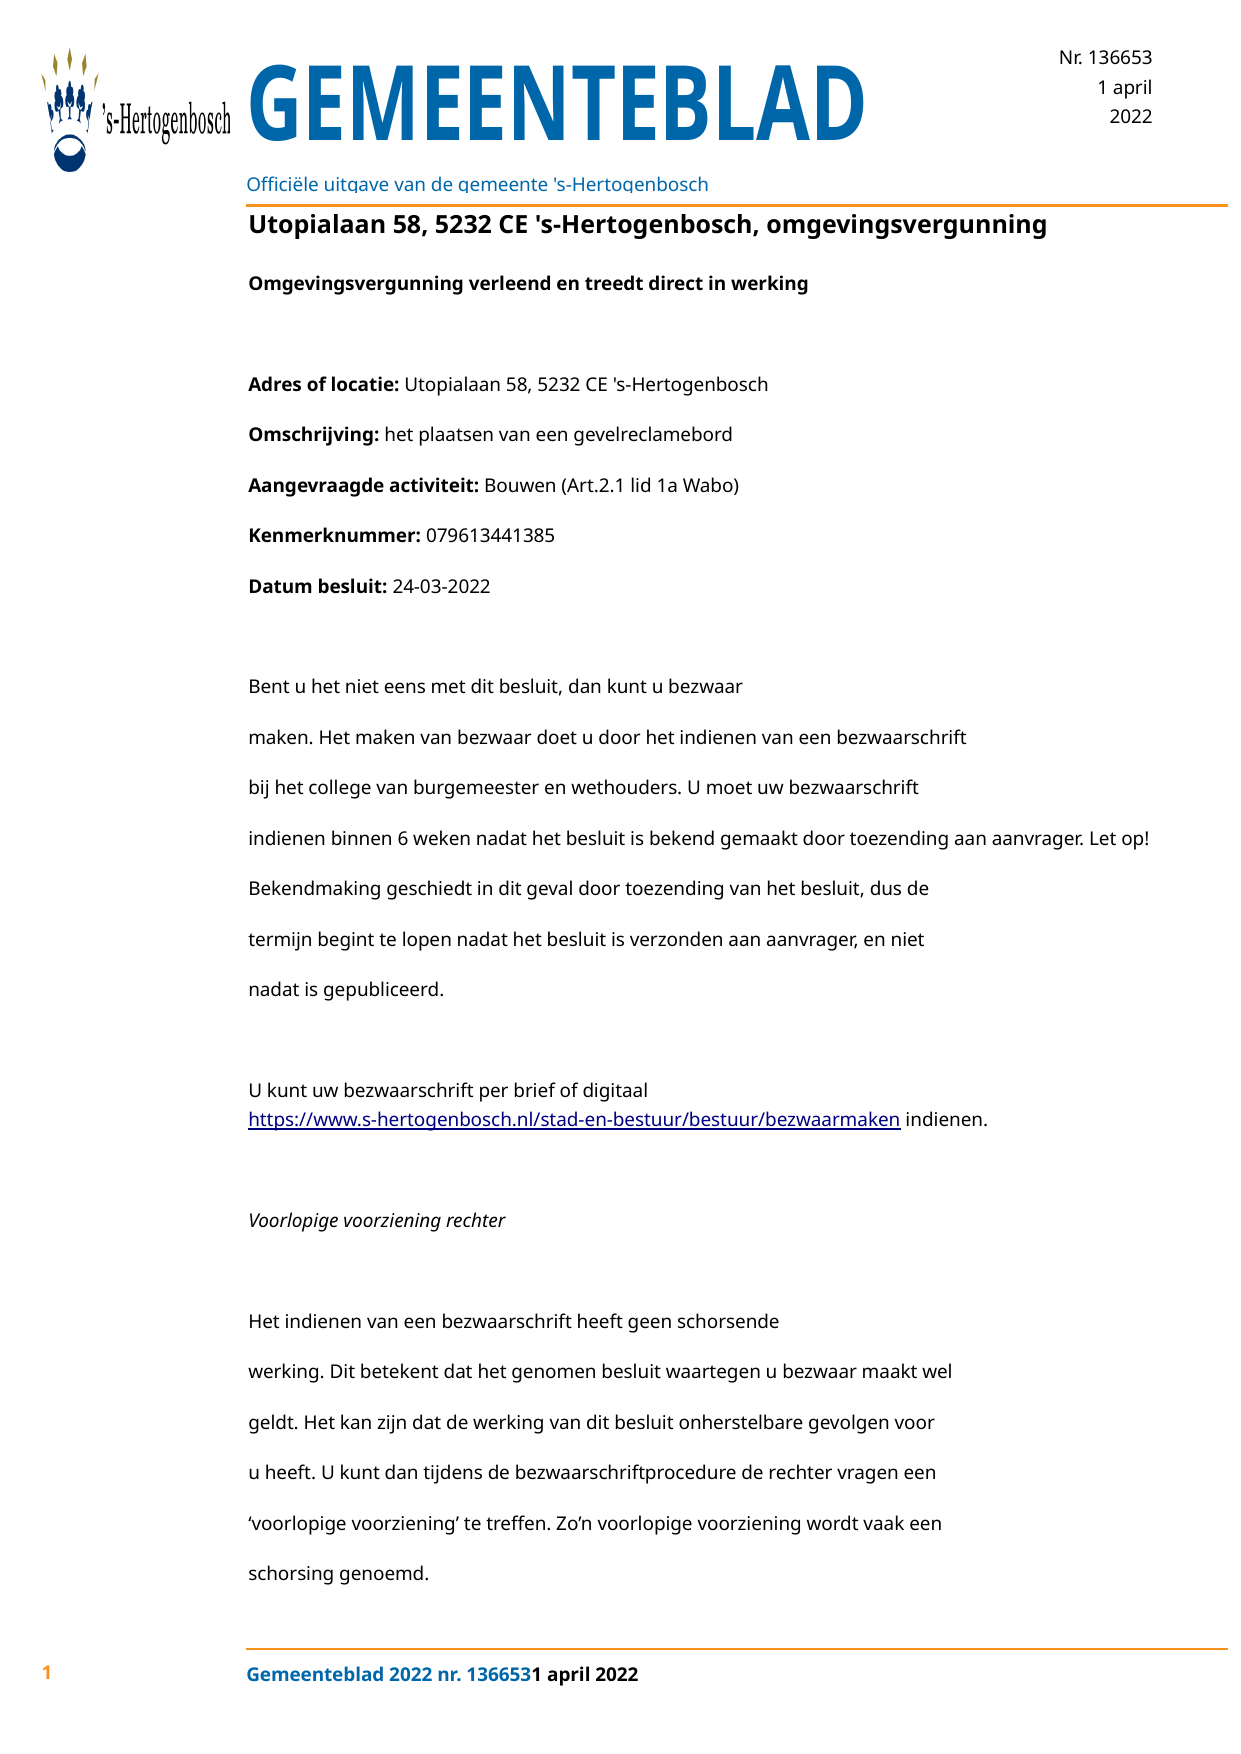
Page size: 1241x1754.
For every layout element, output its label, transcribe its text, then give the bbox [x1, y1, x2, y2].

text Aangevraagde activiteit: Bouwen (Art.2.1 lid 1a Wabo) [248, 472, 1152, 498]
text u heeft. U kunt dan tijdens de bezwaarschriftprocedure de rechter vragen een [248, 1459, 1152, 1485]
text Datum besluit: 24-03-2022 [248, 573, 1152, 598]
text Adres of locatie: Utopialaan 58, 5232 CE 's-Hertogenbosch [248, 371, 1152, 397]
text schorsing genoemd. [248, 1560, 1152, 1586]
text Het indienen van een bezwaarschrift heeft geen schorsende [248, 1308, 1152, 1334]
text werking. Dit betekent dat het genomen besluit waartegen u bezwaar maakt wel [248, 1359, 1152, 1384]
text indienen binnen 6 weken nadat het besluit is bekend gemaakt door toezending aan aanvrager. Let op! [248, 825, 1152, 851]
text Kenmerknummer: 079613441385 [248, 522, 1152, 548]
text ‘voorlopige voorziening’ te treffen. Zo’n voorlopige voorziening wordt vaak een [248, 1510, 1152, 1536]
picture [41, 47, 231, 172]
text Bent u het niet eens met dit besluit, dan kunt u bezwaar [248, 674, 1152, 699]
text termijn begint te lopen nadat het besluit is verzonden aan aanvrager, en niet [248, 926, 1152, 951]
text Utopialaan 58, 5232 CE 's-Hertogenbosch, omgevingsvergunning [248, 207, 1152, 241]
text Voorlopige voorziening rechter [248, 1207, 1152, 1233]
text Bekendmaking geschiedt in dit geval door toezending van het besluit, dus de [248, 875, 1152, 901]
text nadat is gepubliceerd. [248, 976, 1152, 1002]
text geldt. Het kan zijn dat de werking van dit besluit onherstelbare gevolgen voor [248, 1409, 1152, 1435]
text maken. Het maken van bezwaar doet u door het indienen van een bezwaarschrift [248, 724, 1152, 750]
text U kunt uw bezwaarschrift per brief of digitaal https://www.s-hertogenbosch.nl/stad-en-bestuur/bestuur/bezwaarmaken indienen. [248, 1077, 1152, 1132]
text Omgevingsvergunning verleend en treedt direct in werking [248, 270, 1152, 296]
text bij het college van burgemeester en wethouders. U moet uw bezwaarschrift [248, 774, 1152, 800]
text Omschrijving: het plaatsen van een gevelreclamebord [248, 422, 1152, 447]
